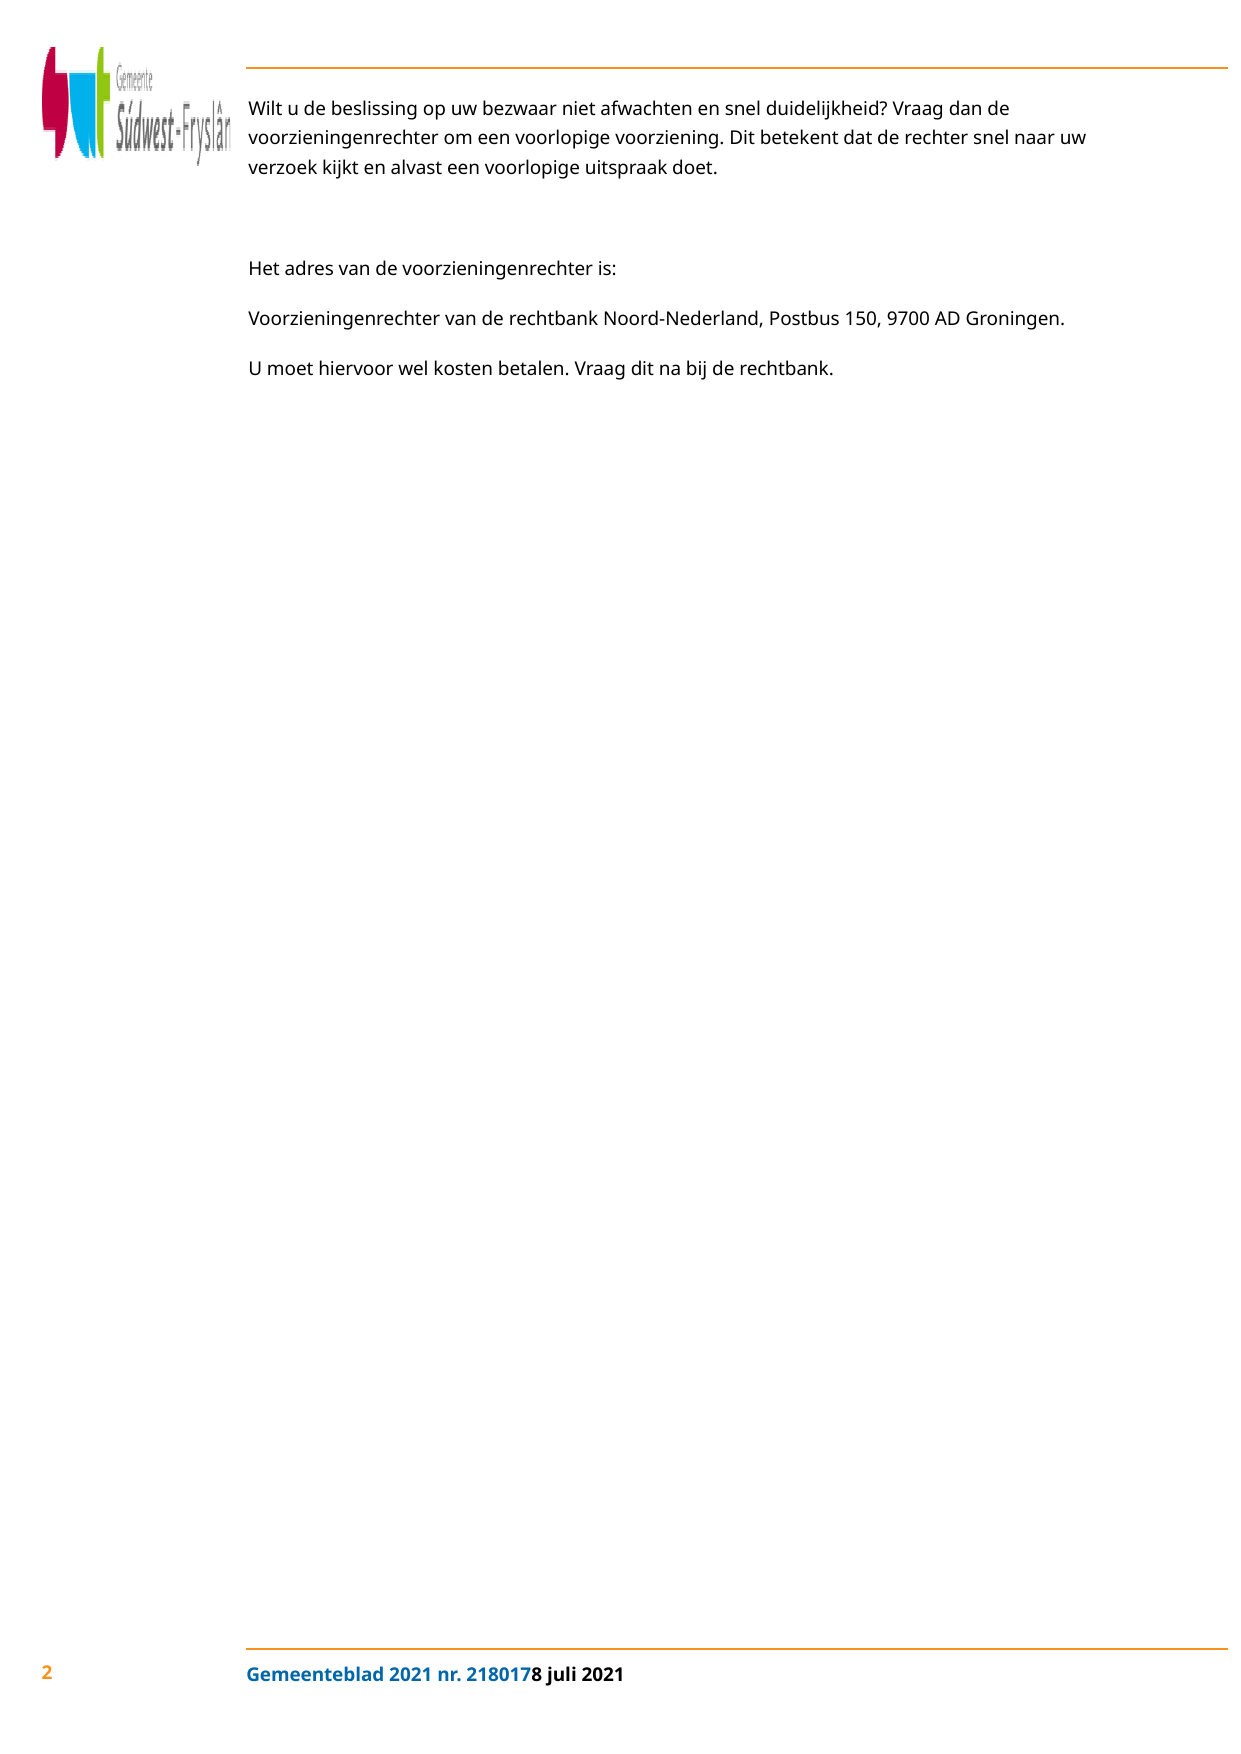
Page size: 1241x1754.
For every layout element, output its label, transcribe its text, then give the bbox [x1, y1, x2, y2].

text Wilt u de beslissing op uw bezwaar niet afwachten en snel duidelijkheid? Vraag dan de voorzieningenrechter om een voorlopige voorziening. Dit betekent dat de rechter snel naar uw verzoek kijkt en alvast een voorlopige uitspraak doet. [248, 95, 1152, 180]
text U moet hiervoor wel kosten betalen. Vraag dit na bij de rechtbank. [248, 356, 1152, 381]
text Voorzieningenrechter van de rechtbank Noord-Nederland, Postbus 150, 9700 AD Groningen. [248, 305, 1152, 331]
text Het adres van de voorzieningenrechter is: [248, 255, 1152, 281]
picture [41, 47, 231, 172]
